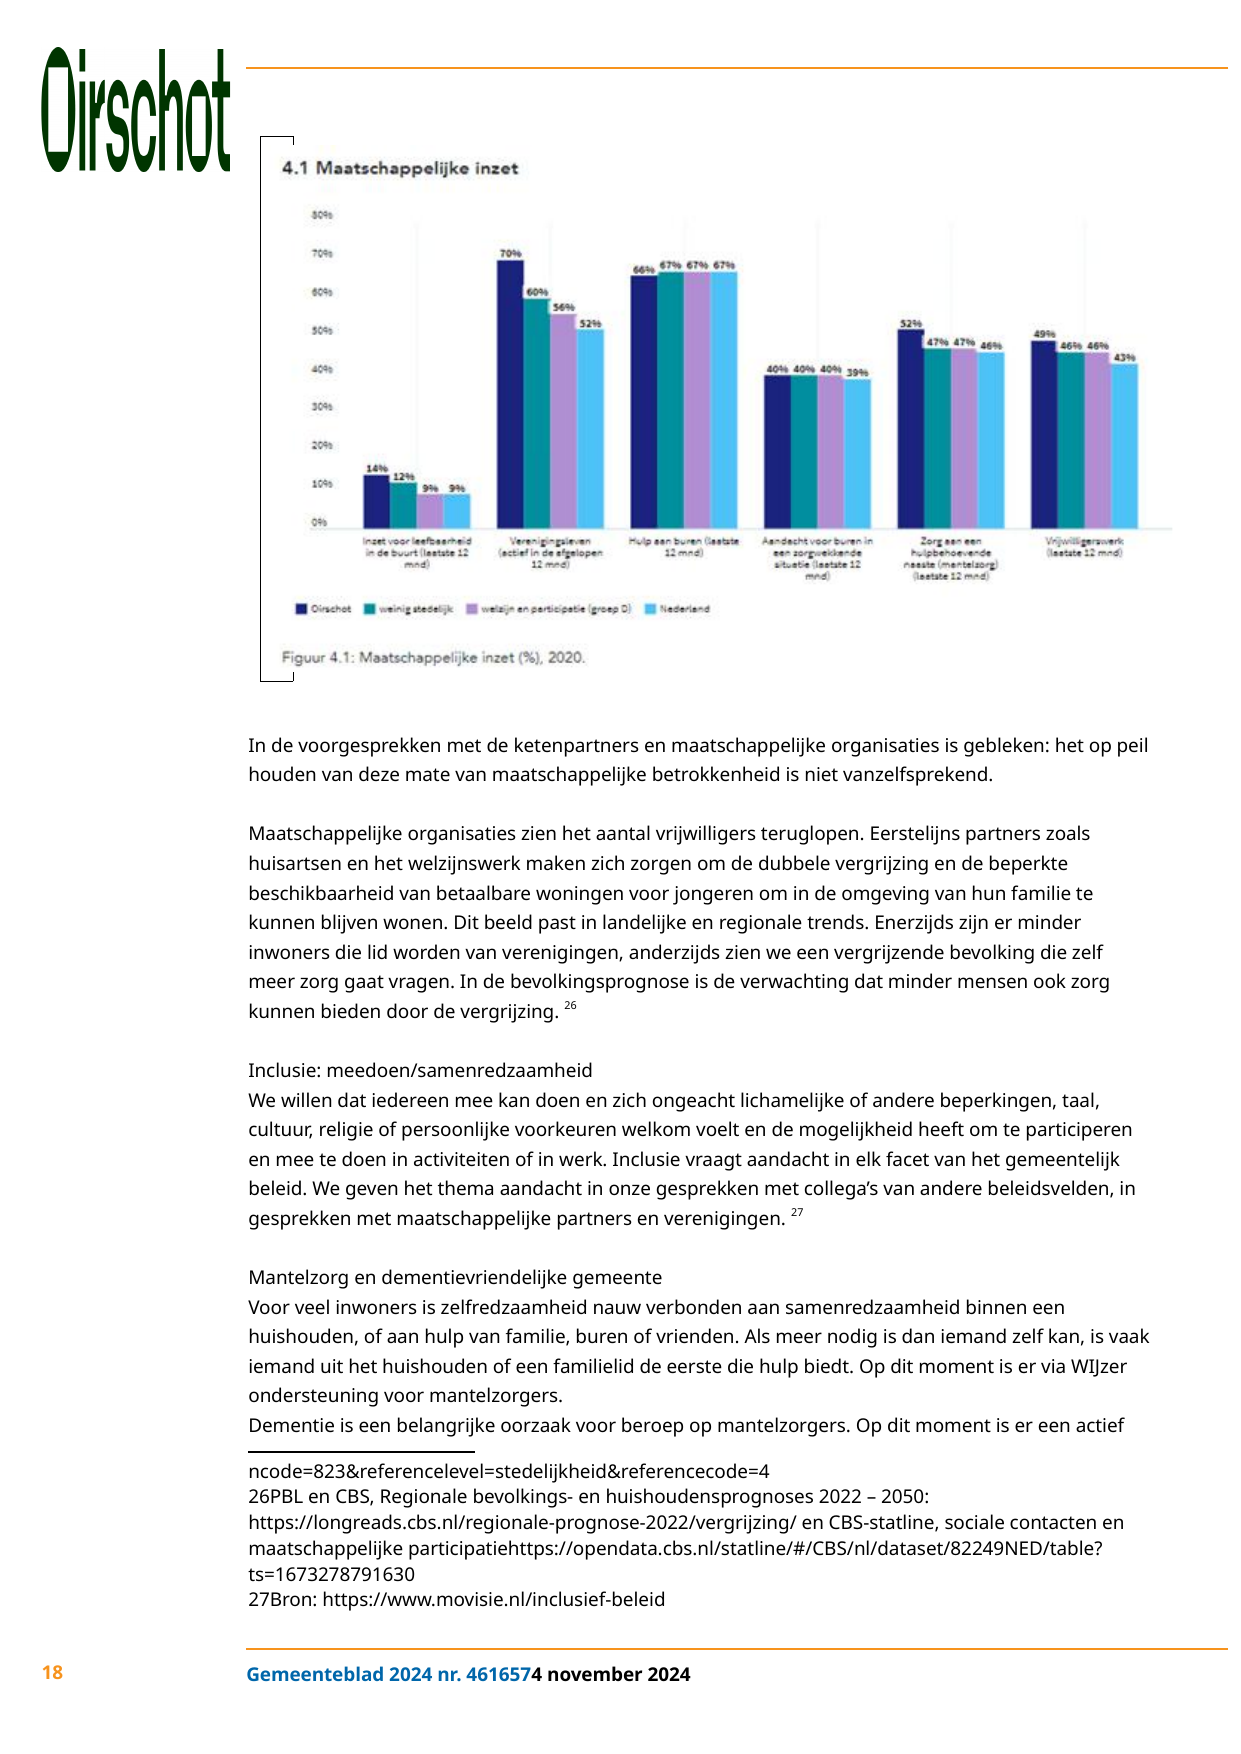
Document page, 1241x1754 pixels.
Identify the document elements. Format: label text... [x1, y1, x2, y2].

text Mantelzorg en dementievriendelijke gemeente [248, 1264, 1152, 1290]
text Dementie is een belangrijke oorzaak voor beroep op mantelzorgers. Op dit moment is er een actief [248, 1412, 1152, 1438]
text Bron: https://www.movisie.nl/inclusief-beleid [248, 1586, 1152, 1612]
text PBL en CBS, Regionale bevolkings- en huishoudensprognoses 2022 – 2050: https://longreads.cbs.nl/regionale-prognose-2022/vergrijzing/ en CBS-statline, sociale contacten en maatschappelijke participatiehttps://opendata.cbs.nl/statline/#/CBS/nl/dataset/82249NED/table?ts=1673278791630 [248, 1483, 1152, 1586]
text ncode=823&referencelevel=stedelijkheid&referencecode=4 [248, 1458, 1152, 1483]
text Inclusie: meedoen/samenredzaamheid [248, 1057, 1152, 1083]
picture [268, 145, 1173, 672]
text Maatschappelijke organisaties zien het aantal vrijwilligers teruglopen. Eerstelijns partners zoals huisartsen en het welzijnswerk maken zich zorgen om de dubbele vergrijzing en de beperkte beschikbaarheid van betaalbare woningen voor jongeren om in de omgeving van hun familie te kunnen blijven wonen. Dit beeld past in landelijke en regionale trends. Enerzijds zijn er minder inwoners die lid worden van verenigingen, anderzijds zien we een vergrijzende bevolking die zelf meer zorg gaat vragen. In de bevolkingsprognose is de verwachting dat minder mensen ook zorg kunnen bieden door de vergrijzing. [248, 821, 1152, 1024]
picture [41, 47, 231, 172]
text Voor veel inwoners is zelfredzaamheid nauw verbonden aan samenredzaamheid binnen een huishouden, of aan hulp van familie, buren of vrienden. Als meer nodig is dan iemand zelf kan, is vaak iemand uit het huishouden of een familielid de eerste die hulp biedt. Op dit moment is er via WIJzer ondersteuning voor mantelzorgers. [248, 1294, 1152, 1408]
text We willen dat iedereen mee kan doen en zich ongeacht lichamelijke of andere beperkingen, taal, cultuur, religie of persoonlijke voorkeuren welkom voelt en de mogelijkheid heeft om te participeren en mee te doen in activiteiten of in werk. Inclusie vraagt aandacht in elk facet van het gemeentelijk beleid. We geven het thema aandacht in onze gesprekken met collega’s van andere beleidsvelden, in gesprekken met maatschappelijke partners en verenigingen. [248, 1087, 1152, 1231]
text In de voorgesprekken met de ketenpartners en maatschappelijke organisaties is gebleken: het op peil houden van deze mate van maatschappelijke betrokkenheid is niet vanzelfsprekend. [248, 732, 1152, 787]
